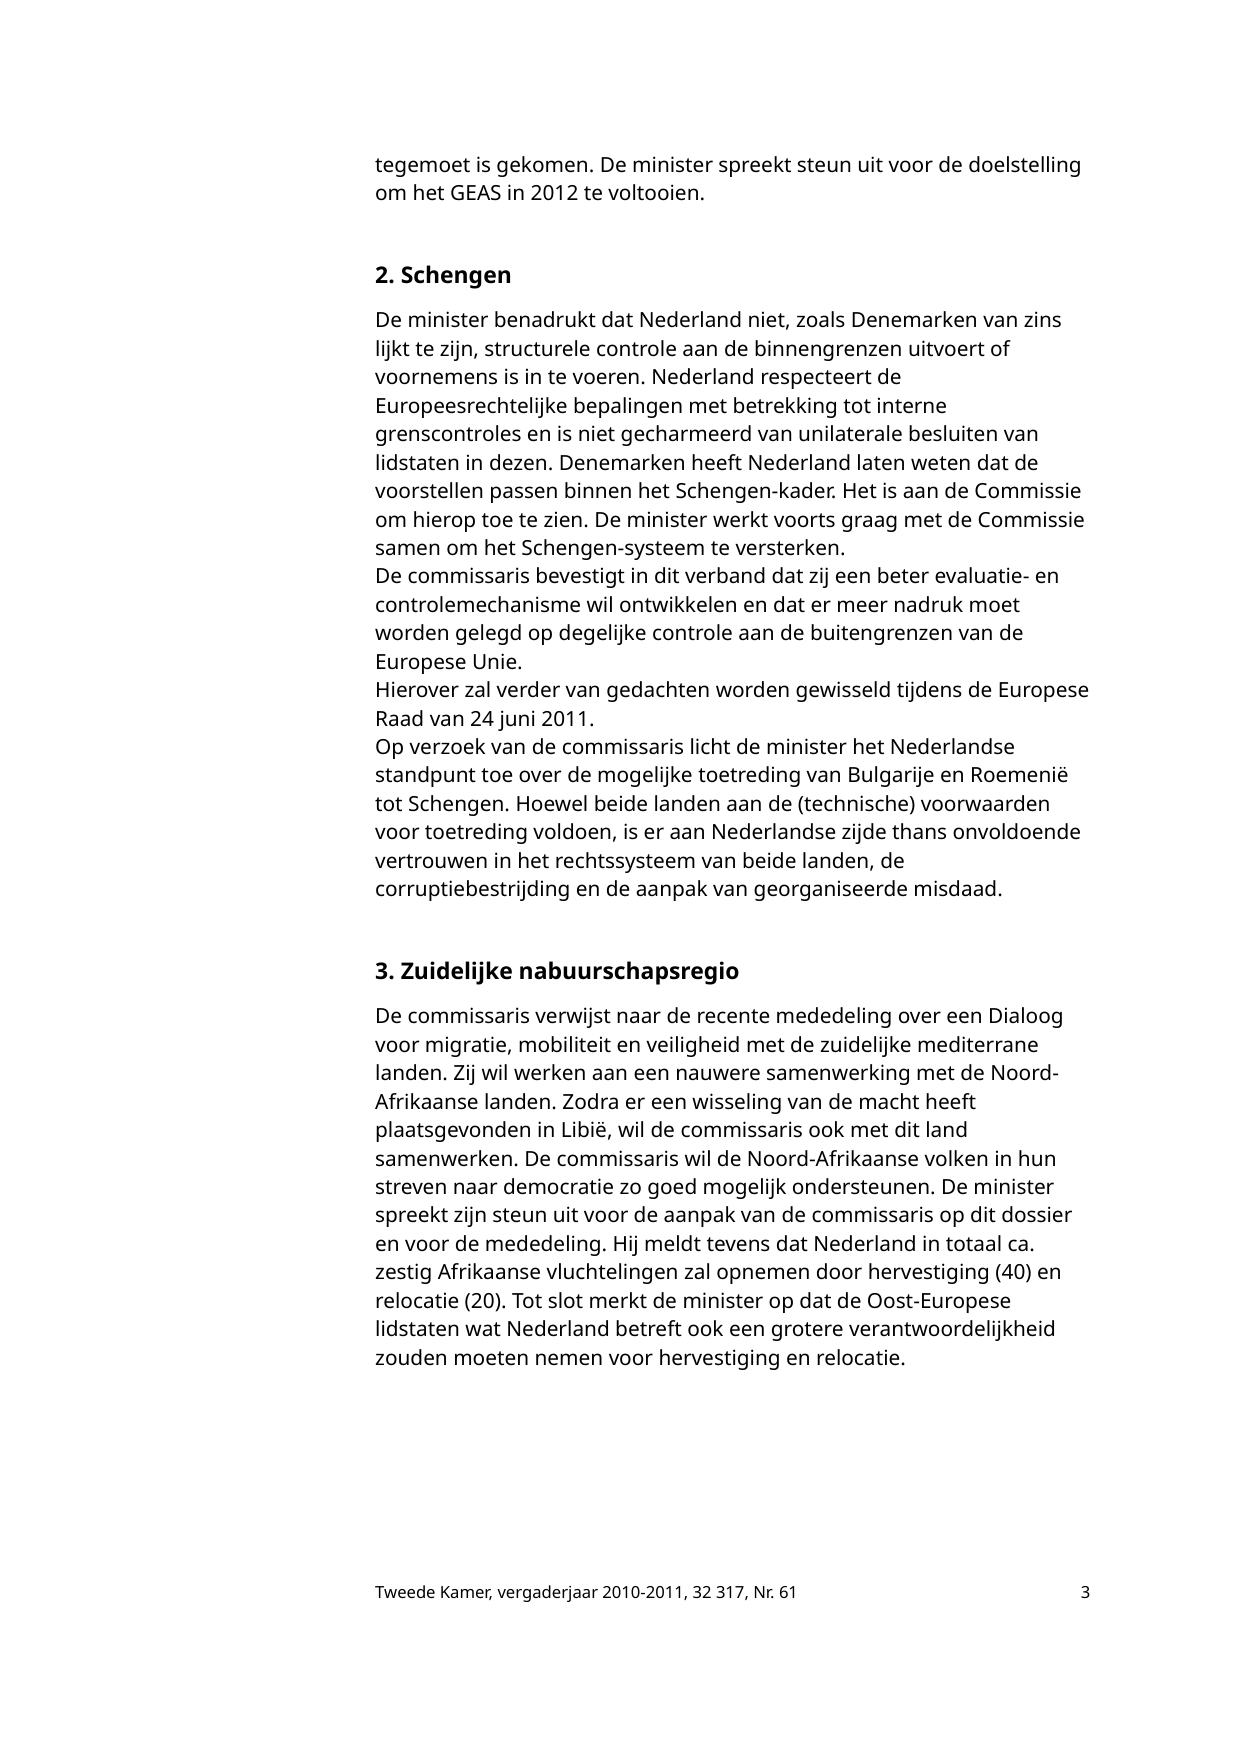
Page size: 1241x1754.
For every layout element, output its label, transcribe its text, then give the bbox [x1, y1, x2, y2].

text tegemoet is gekomen. De minister spreekt steun uit voor de doelstelling om het GEAS in 2012 te voltooien. [375, 150, 1090, 207]
text De commissaris verwijst naar de recente mededeling over een Dialoog voor migratie, mobiliteit en veiligheid met de zuidelijke mediterrane landen. Zij wil werken aan een nauwere samenwerking met de Noord-Afrikaanse landen. Zodra er een wisseling van de macht heeft plaatsgevonden in Libië, wil de commissaris ook met dit land samenwerken. De commissaris wil de Noord-Afrikaanse volken in hun streven naar democratie zo goed mogelijk ondersteunen. De minister spreekt zijn steun uit voor de aanpak van de commissaris op dit dossier en voor de mededeling. Hij meldt tevens dat Nederland in totaal ca. zestig Afrikaanse vluchtelingen zal opnemen door hervestiging (40) en relocatie (20). Tot slot merkt de minister op dat de Oost-Europese lidstaten wat Nederland betreft ook een grotere verantwoordelijkheid zouden moeten nemen voor hervestiging en relocatie. [375, 1002, 1090, 1371]
text Hierover zal verder van gedachten worden gewisseld tijdens de Europese Raad van 24 juni 2011. [375, 675, 1090, 732]
text Op verzoek van de commissaris licht de minister het Nederlandse standpunt toe over de mogelijke toetreding van Bulgarije en Roemenië tot Schengen. Hoewel beide landen aan de (technische) voorwaarden voor toetreding voldoen, is er aan Nederlandse zijde thans onvoldoende vertrouwen in het rechtssysteem van beide landen, de corruptiebestrijding en de aanpak van georganiseerde misdaad. [375, 732, 1090, 903]
text De minister benadrukt dat Nederland niet, zoals Denemarken van zins lijkt te zijn, structurele controle aan de binnengrenzen uitvoert of voornemens is in te voeren. Nederland respecteert de Europeesrechtelijke bepalingen met betrekking tot interne grenscontroles en is niet gecharmeerd van unilaterale besluiten van lidstaten in dezen. Denemarken heeft Nederland laten weten dat de voorstellen passen binnen het Schengen-kader. Het is aan de Commissie om hierop toe te zien. De minister werkt voorts graag met de Commissie samen om het Schengen-systeem te versterken. [375, 306, 1090, 562]
text De commissaris bevestigt in dit verband dat zij een beter evaluatie- en controlemechanisme wil ontwikkelen en dat er meer nadruk moet worden gelegd op degelijke controle aan de buitengrenzen van de Europese Unie. [375, 562, 1090, 675]
subtitle 3. Zuidelijke nabuurschapsregio [375, 955, 1090, 987]
subtitle 2. Schengen [375, 259, 1090, 291]
